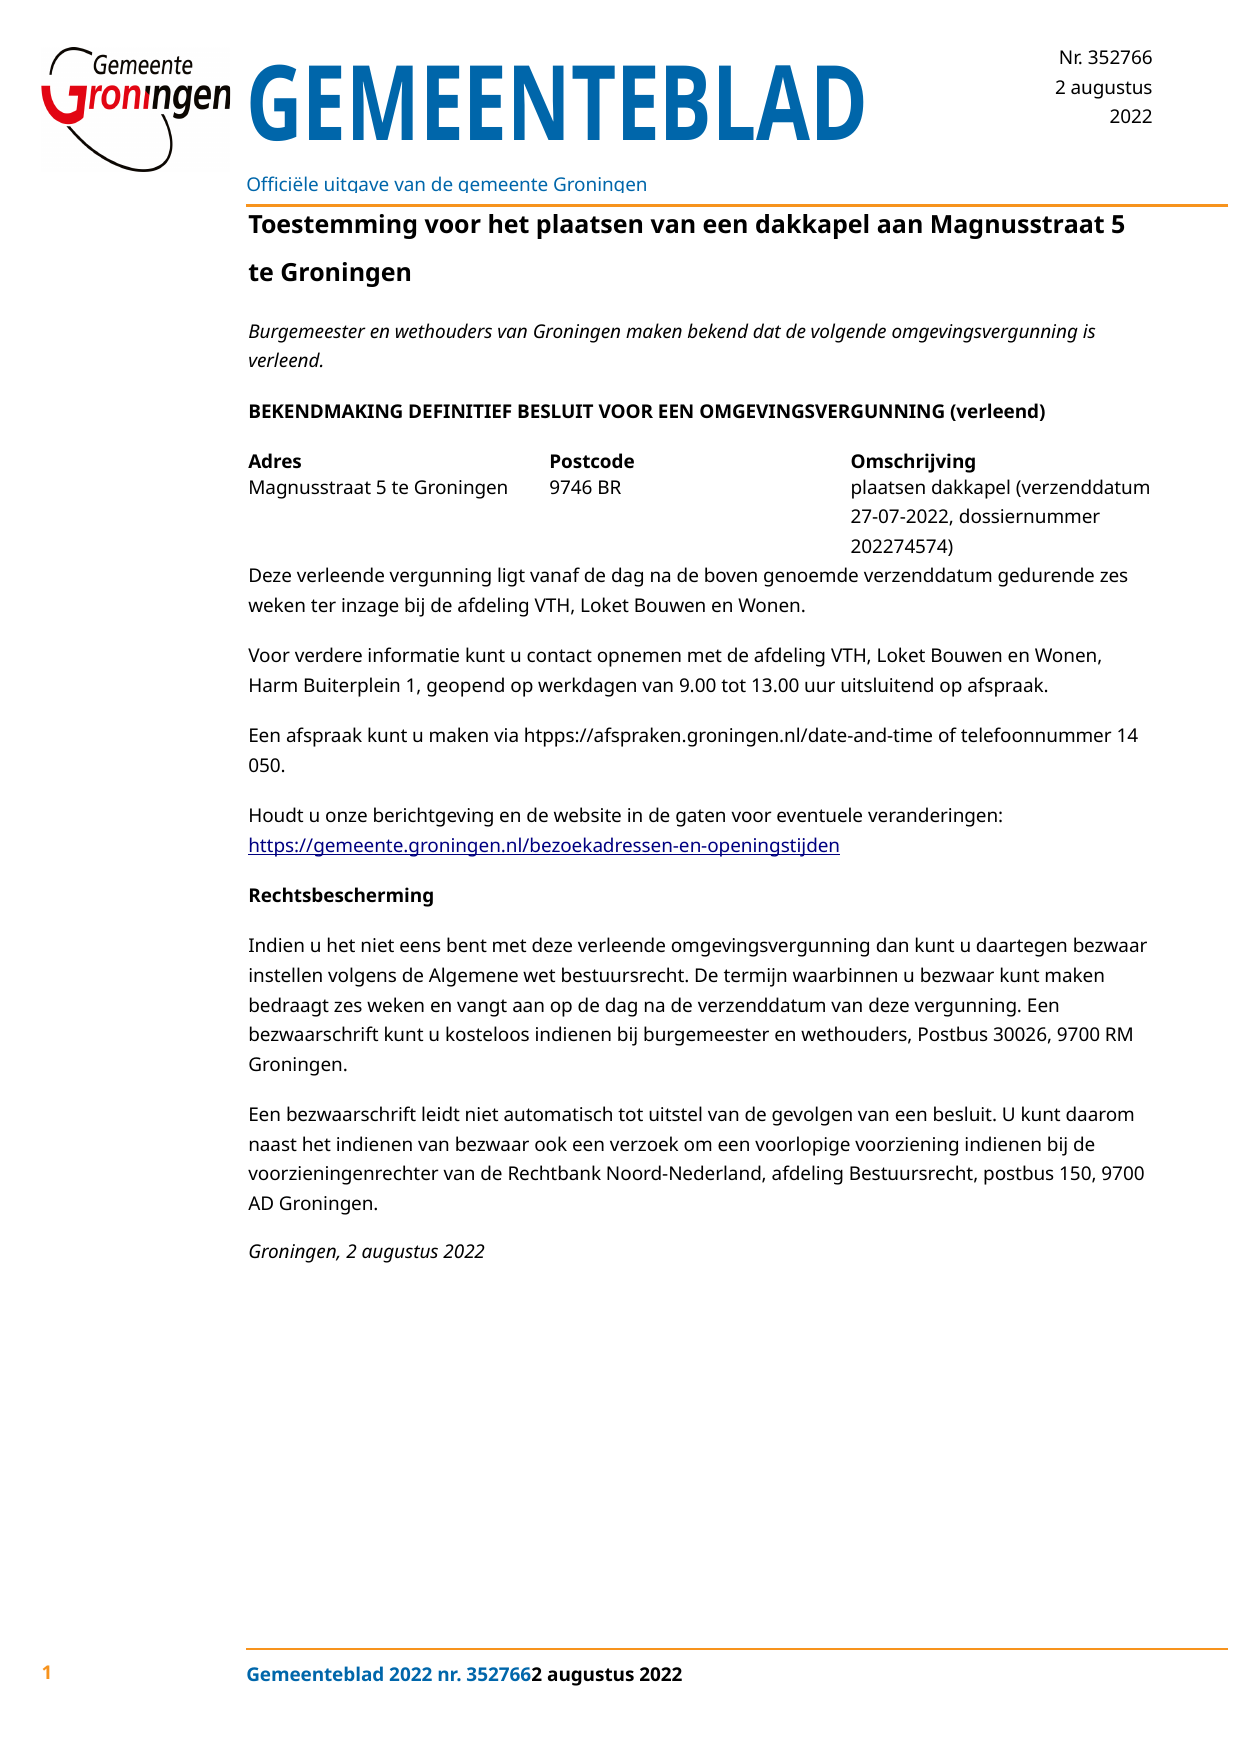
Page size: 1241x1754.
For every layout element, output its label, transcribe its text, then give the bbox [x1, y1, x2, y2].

text Een afspraak kunt u maken via htpps://afspraken.groningen.nl/date-and-time of telefoonnummer 14 050. [248, 722, 1152, 778]
text Rechtsbescherming [248, 882, 1152, 908]
picture [41, 47, 231, 172]
text Voor verdere informatie kunt u contact opnemen met de afdeling VTH, Loket Bouwen en Wonen, Harm Buiterplein 1, geopend op werkdagen van 9.00 tot 13.00 uur uitsluitend op afspraak. [248, 642, 1152, 698]
text BEKENDMAKING DEFINITIEF BESLUIT VOOR EEN OMGEVINGSVERGUNNING (verleend) [248, 398, 1152, 424]
table_header Postcode [549, 449, 850, 474]
text Een bezwaarschrift leidt niet automatisch tot uitstel van de gevolgen van een besluit. U kunt daarom naast het indienen van bezwaar ook een verzoek om een voorlopige voorziening indienen bij de voorzieningenrechter van de Rechtbank Noord-Nederland, afdeling Bestuursrecht, postbus 150, 9700 AD Groningen. [248, 1101, 1152, 1216]
text Deze verleende vergunning ligt vanaf de dag na de boven genoemde verzenddatum gedurende zes weken ter inzage bij de afdeling VTH, Loket Bouwen en Wonen. [248, 562, 1152, 618]
text Burgemeester en wethouders van Groningen maken bekend dat de volgende omgevingsvergunning is verleend. [248, 318, 1152, 373]
text Indien u het niet eens bent met deze verleende omgevingsvergunning dan kunt u daartegen bezwaar instellen volgens de Algemene wet bestuursrecht. De termijn waarbinnen u bezwaar kunt maken bedraagt zes weken en vangt aan op de dag na de verzenddatum van deze vergunning. Een bezwaarschrift kunt u kosteloos indienen bij burgemeester en wethouders, Postbus 30026, 9700 RM Groningen. [248, 933, 1152, 1077]
table_cell 9746 BR [549, 474, 850, 559]
text Toestemming voor het plaatsen van een dakkapel aan Magnusstraat 5 te Groningen [248, 207, 1152, 288]
table_header Omschrijving [850, 449, 1152, 474]
table_cell Magnusstraat 5 te Groningen [248, 474, 549, 559]
table_cell plaatsen dakkapel (verzenddatum 27-07-2022, dossiernummer 202274574) [850, 474, 1152, 559]
table_header Adres [248, 449, 549, 474]
text Houdt u onze berichtgeving en de website in de gaten voor eventuele veranderingen: https://gemeente.groningen.nl/bezoekadressen-en-openingstijden [248, 802, 1152, 858]
text Groningen, 2 augustus 2022 [248, 1238, 1152, 1264]
